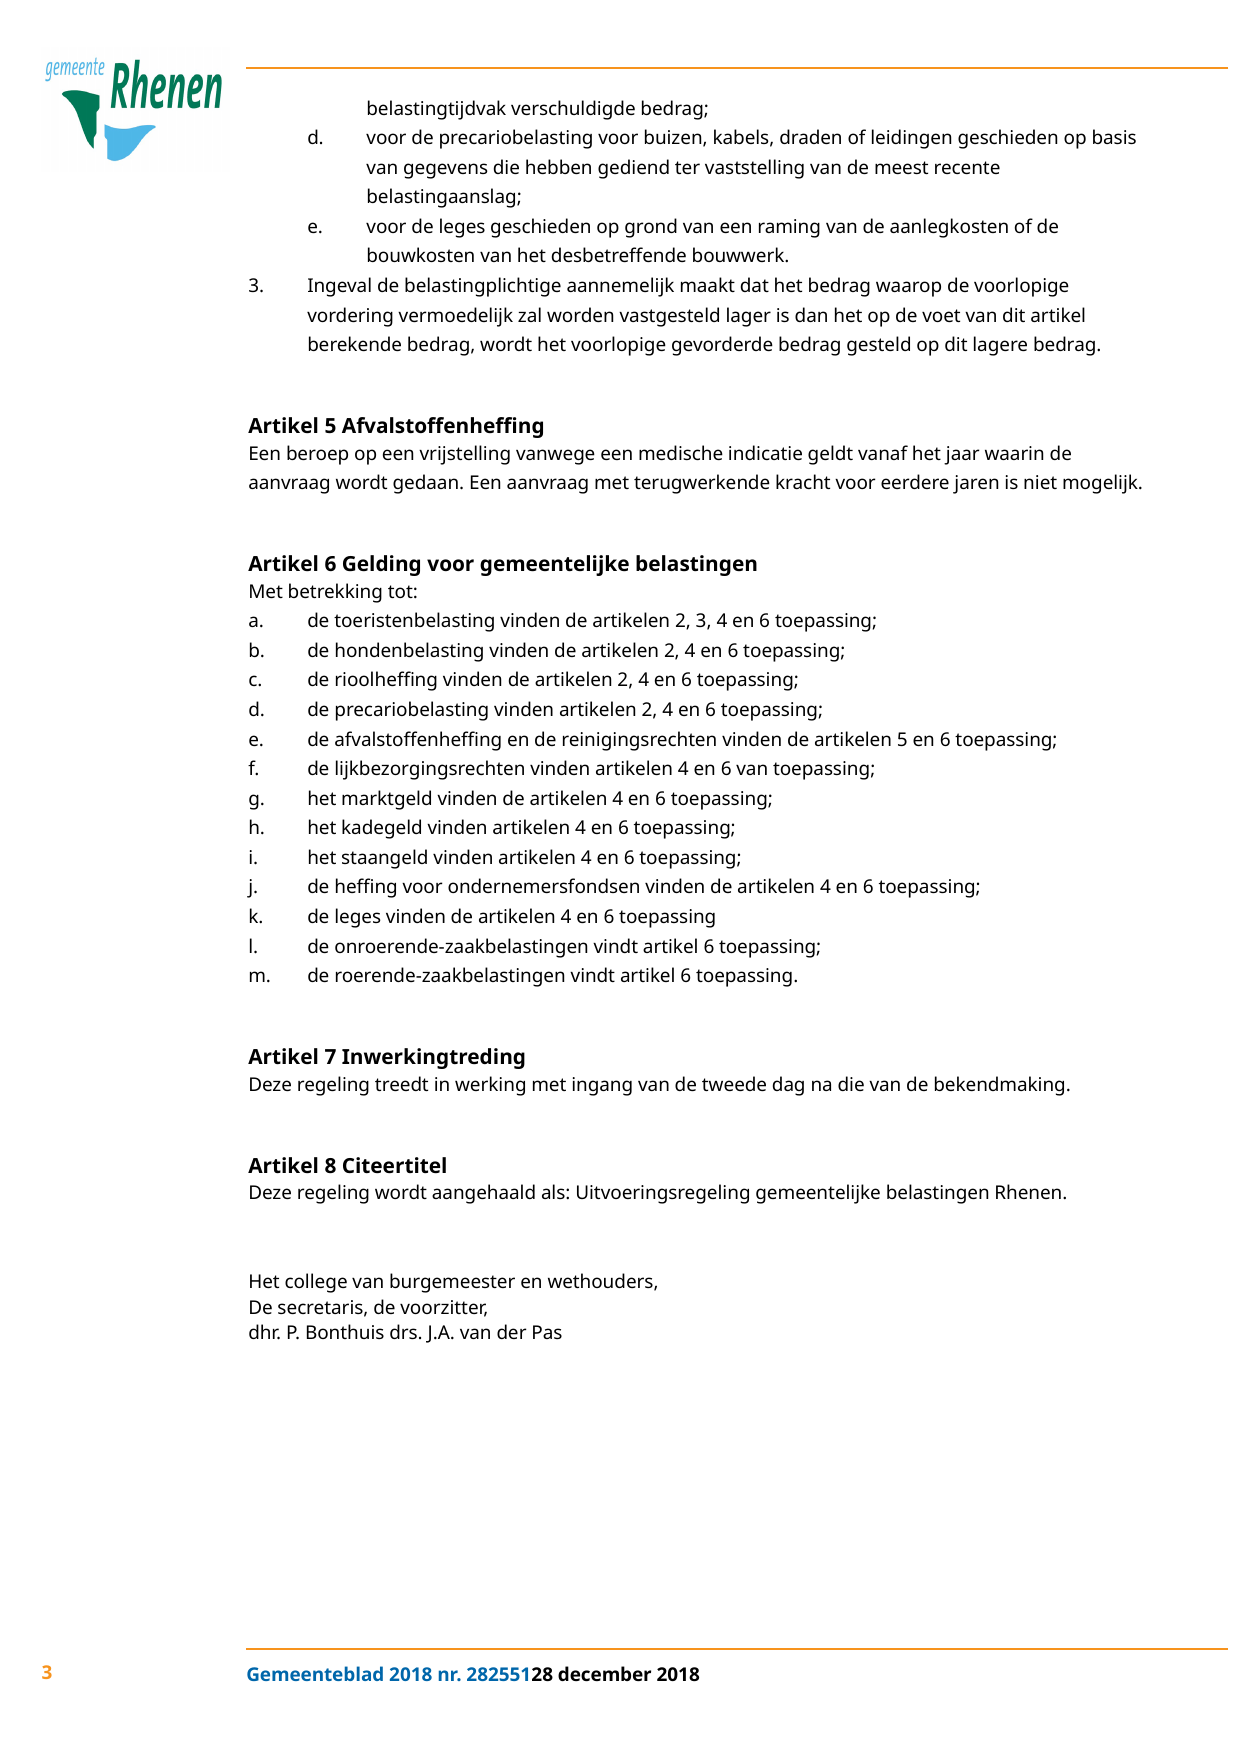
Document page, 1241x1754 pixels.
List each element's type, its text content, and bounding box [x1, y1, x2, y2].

text Met betrekking tot: [248, 578, 1152, 604]
text Artikel 8 Citeertitel [248, 1151, 1152, 1179]
list de toeristenbelasting vinden de artikelen 2, 3, 4 en 6 toepassing; [248, 607, 1152, 633]
list Ingeval de belastingplichtige aannemelijk maakt dat het bedrag waarop de voorlopige vordering vermoedelijk zal worden vastgesteld lager is dan het op de voet van dit artikel berekende bedrag, wordt het voorlopige gevorderde bedrag gesteld op dit lagere bedrag. [248, 272, 1152, 357]
text Deze regeling wordt aangehaald als: Uitvoeringsregeling gemeentelijke belastingen Rhenen. [248, 1179, 1152, 1205]
list het staangeld vinden artikelen 4 en 6 toepassing; [248, 844, 1152, 870]
text dhr. P. Bonthuis drs. J.A. van der Pas [248, 1319, 1152, 1345]
list het marktgeld vinden de artikelen 4 en 6 toepassing; [248, 785, 1152, 811]
list de precariobelasting vinden artikelen 2, 4 en 6 toepassing; [248, 696, 1152, 722]
text Artikel 6 Gelding voor gemeentelijke belastingen [248, 549, 1152, 578]
list de rioolheffing vinden de artikelen 2, 4 en 6 toepassing; [248, 667, 1152, 692]
list belastingtijdvak verschuldigde bedrag; [307, 95, 1152, 121]
list de heffing voor ondernemersfondsen vinden de artikelen 4 en 6 toepassing; [248, 874, 1152, 899]
list voor de leges geschieden op grond van een raming van de aanlegkosten of de bouwkosten van het desbetreffende bouwwerk. [307, 213, 1152, 268]
list de onroerende-zaakbelastingen vindt artikel 6 toepassing; [248, 933, 1152, 959]
list de lijkbezorgingsrechten vinden artikelen 4 en 6 van toepassing; [248, 755, 1152, 781]
list voor de precariobelasting voor buizen, kabels, draden of leidingen geschieden op basis van gegevens die hebben gediend ter vaststelling van de meest recente belastingaanslag; [307, 124, 1152, 209]
text De secretaris, de voorzitter, [248, 1294, 1152, 1319]
list de afvalstoffenheffing en de reinigingsrechten vinden de artikelen 5 en 6 toepassing; [248, 726, 1152, 752]
text Artikel 7 Inwerkingtreding [248, 1042, 1152, 1071]
list het kadegeld vinden artikelen 4 en 6 toepassing; [248, 814, 1152, 840]
picture [41, 47, 231, 172]
list de roerende-zaakbelastingen vindt artikel 6 toepassing. [248, 962, 1152, 988]
text Het college van burgemeester en wethouders, [248, 1268, 1152, 1294]
text Artikel 5 Afvalstoffenheffing [248, 411, 1152, 440]
list de hondenbelasting vinden de artikelen 2, 4 en 6 toepassing; [248, 637, 1152, 663]
list de leges vinden de artikelen 4 en 6 toepassing [248, 903, 1152, 929]
text Een beroep op een vrijstelling vanwege een medische indicatie geldt vanaf het jaar waarin de aanvraag wordt gedaan. Een aanvraag met terugwerkende kracht voor eerdere jaren is niet mogelijk. [248, 440, 1152, 495]
text Deze regeling treedt in werking met ingang van de tweede dag na die van de bekendmaking. [248, 1071, 1152, 1097]
